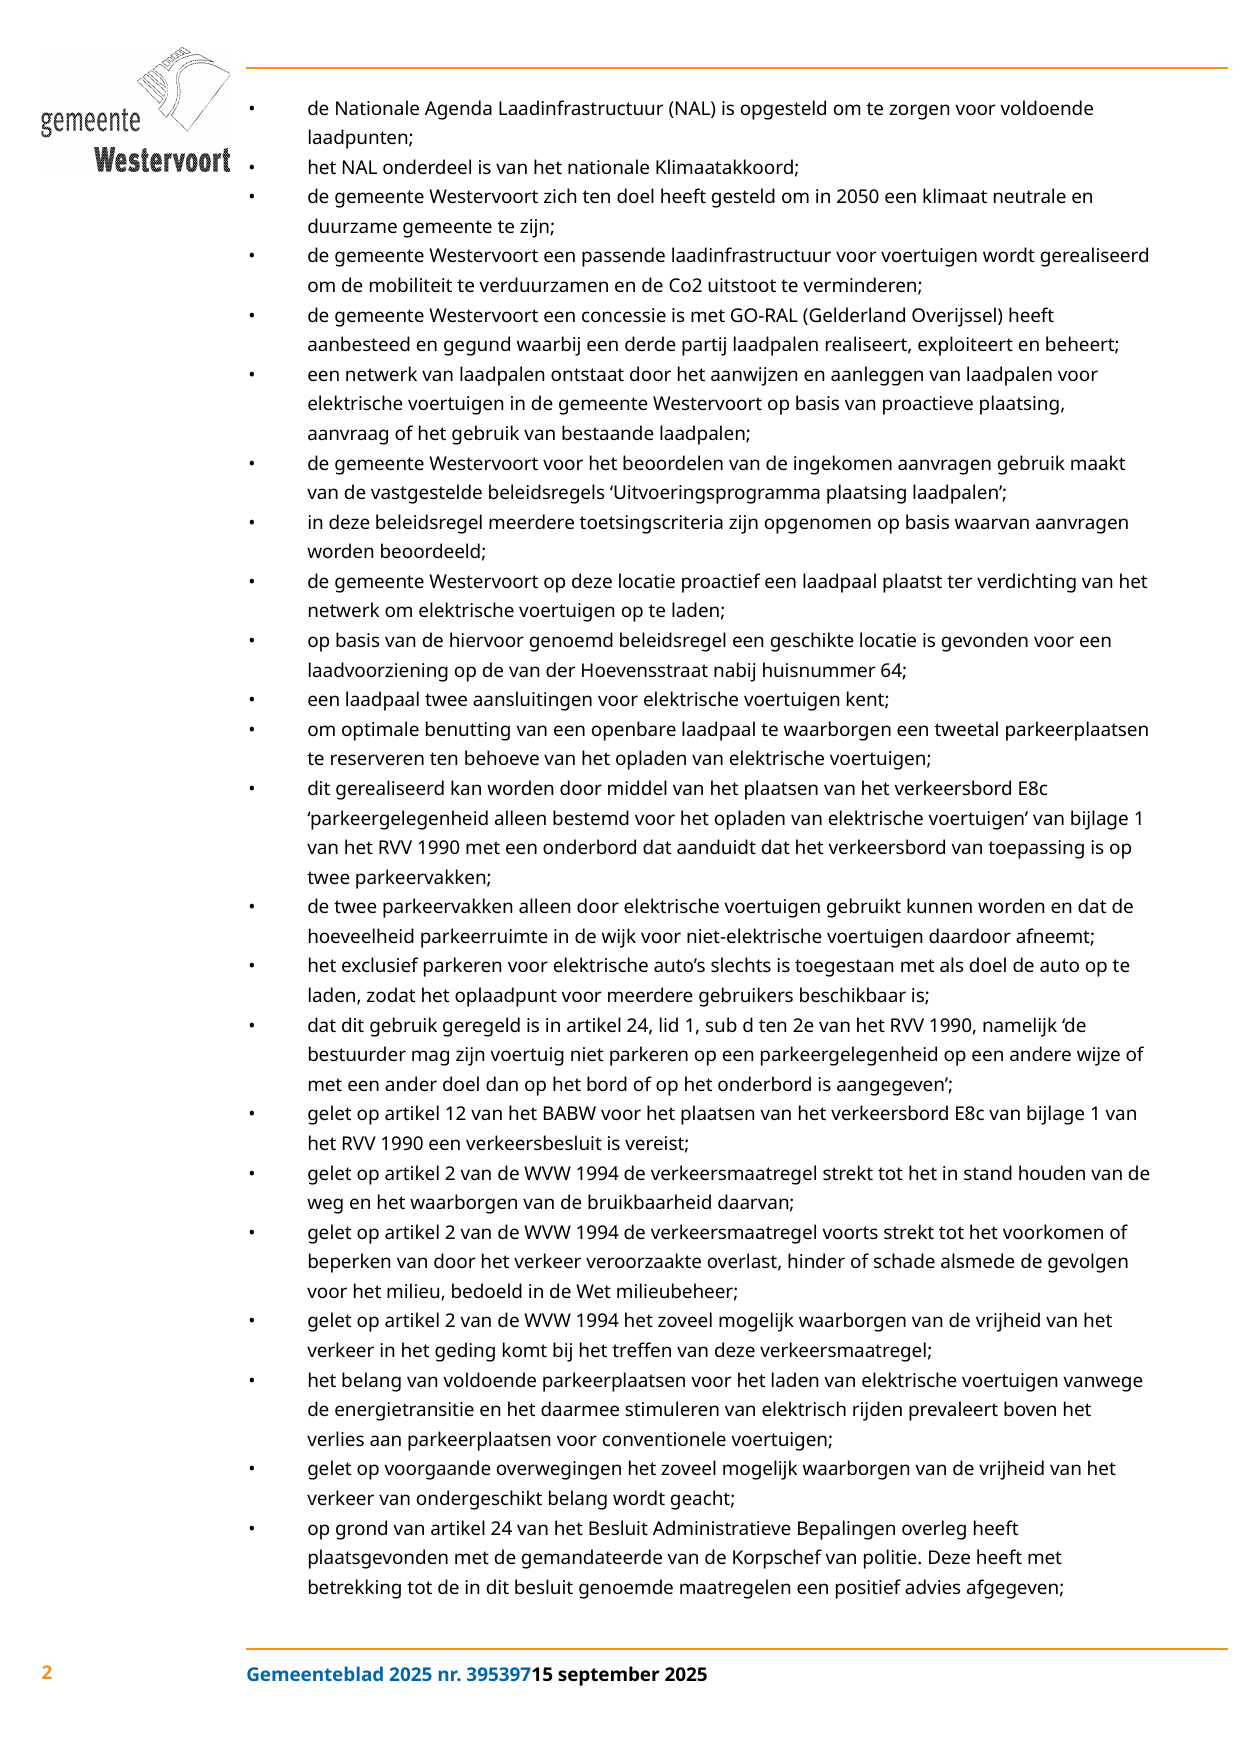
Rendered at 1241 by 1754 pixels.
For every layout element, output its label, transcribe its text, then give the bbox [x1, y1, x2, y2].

list een laadpaal twee aansluitingen voor elektrische voertuigen kent; [248, 686, 1152, 712]
list gelet op artikel 12 van het BABW voor het plaatsen van het verkeersbord E8c van bijlage 1 van het RVV 1990 een verkeersbesluit is vereist; [248, 1101, 1152, 1156]
picture [41, 47, 231, 172]
list op grond van artikel 24 van het Besluit Administratieve Bepalingen overleg heeft plaatsgevonden met de gemandateerde van de Korpschef van politie. Deze heeft met betrekking tot de in dit besluit genoemde maatregelen een positief advies afgegeven; [248, 1515, 1152, 1600]
list het belang van voldoende parkeerplaatsen voor het laden van elektrische voertuigen vanwege de energietransitie en het daarmee stimuleren van elektrisch rijden prevaleert boven het verlies aan parkeerplaatsen voor conventionele voertuigen; [248, 1367, 1152, 1452]
list in deze beleidsregel meerdere toetsingscriteria zijn opgenomen op basis waarvan aanvragen worden beoordeeld; [248, 509, 1152, 564]
list gelet op voorgaande overwegingen het zoveel mogelijk waarborgen van de vrijheid van het verkeer van ondergeschikt belang wordt geacht; [248, 1456, 1152, 1511]
list gelet op artikel 2 van de WVW 1994 de verkeersmaatregel strekt tot het in stand houden van de weg en het waarborgen van de bruikbaarheid daarvan; [248, 1160, 1152, 1215]
list de gemeente Westervoort voor het beoordelen van de ingekomen aanvragen gebruik maakt van de vastgestelde beleidsregels ‘Uitvoeringsprogramma plaatsing laadpalen’; [248, 450, 1152, 505]
list om optimale benutting van een openbare laadpaal te waarborgen een tweetal parkeerplaatsen te reserveren ten behoeve van het opladen van elektrische voertuigen; [248, 716, 1152, 771]
list de twee parkeervakken alleen door elektrische voertuigen gebruikt kunnen worden en dat de hoeveelheid parkeerruimte in de wijk voor niet-elektrische voertuigen daardoor afneemt; [248, 893, 1152, 949]
list het NAL onderdeel is van het nationale Klimaatakkoord; [248, 154, 1152, 180]
list dit gerealiseerd kan worden door middel van het plaatsen van het verkeersbord E8c ‘parkeergelegenheid alleen bestemd voor het opladen van elektrische voertuigen’ van bijlage 1 van het RVV 1990 met een onderbord dat aanduidt dat het verkeersbord van toepassing is op twee parkeervakken; [248, 775, 1152, 890]
list een netwerk van laadpalen ontstaat door het aanwijzen en aanleggen van laadpalen voor elektrische voertuigen in de gemeente Westervoort op basis van proactieve plaatsing, aanvraag of het gebruik van bestaande laadpalen; [248, 361, 1152, 446]
list dat dit gebruik geregeld is in artikel 24, lid 1, sub d ten 2e van het RVV 1990, namelijk ‘de bestuurder mag zijn voertuig niet parkeren op een parkeergelegenheid op een andere wijze of met een ander doel dan op het bord of op het onderbord is aangegeven’; [248, 1012, 1152, 1097]
list gelet op artikel 2 van de WVW 1994 het zoveel mogelijk waarborgen van de vrijheid van het verkeer in het geding komt bij het treffen van deze verkeersmaatregel; [248, 1308, 1152, 1363]
list op basis van de hiervoor genoemd beleidsregel een geschikte locatie is gevonden voor een laadvoorziening op de van der Hoevensstraat nabij huisnummer 64; [248, 627, 1152, 683]
list de gemeente Westervoort een passende laadinfrastructuur voor voertuigen wordt gerealiseerd om de mobiliteit te verduurzamen en de Co2 uitstoot te verminderen; [248, 243, 1152, 298]
list de gemeente Westervoort op deze locatie proactief een laadpaal plaatst ter verdichting van het netwerk om elektrische voertuigen op te laden; [248, 568, 1152, 623]
list gelet op artikel 2 van de WVW 1994 de verkeersmaatregel voorts strekt tot het voorkomen of beperken van door het verkeer veroorzaakte overlast, hinder of schade alsmede de gevolgen voor het milieu, bedoeld in de Wet milieubeheer; [248, 1219, 1152, 1304]
list de gemeente Westervoort zich ten doel heeft gesteld om in 2050 een klimaat neutrale en duurzame gemeente te zijn; [248, 183, 1152, 239]
list de Nationale Agenda Laadinfrastructuur (NAL) is opgesteld om te zorgen voor voldoende laadpunten; [248, 95, 1152, 150]
list de gemeente Westervoort een concessie is met GO-RAL (Gelderland Overijssel) heeft aanbesteed en gegund waarbij een derde partij laadpalen realiseert, exploiteert en beheert; [248, 302, 1152, 357]
list het exclusief parkeren voor elektrische auto’s slechts is toegestaan met als doel de auto op te laden, zodat het oplaadpunt voor meerdere gebruikers beschikbaar is; [248, 953, 1152, 1008]
